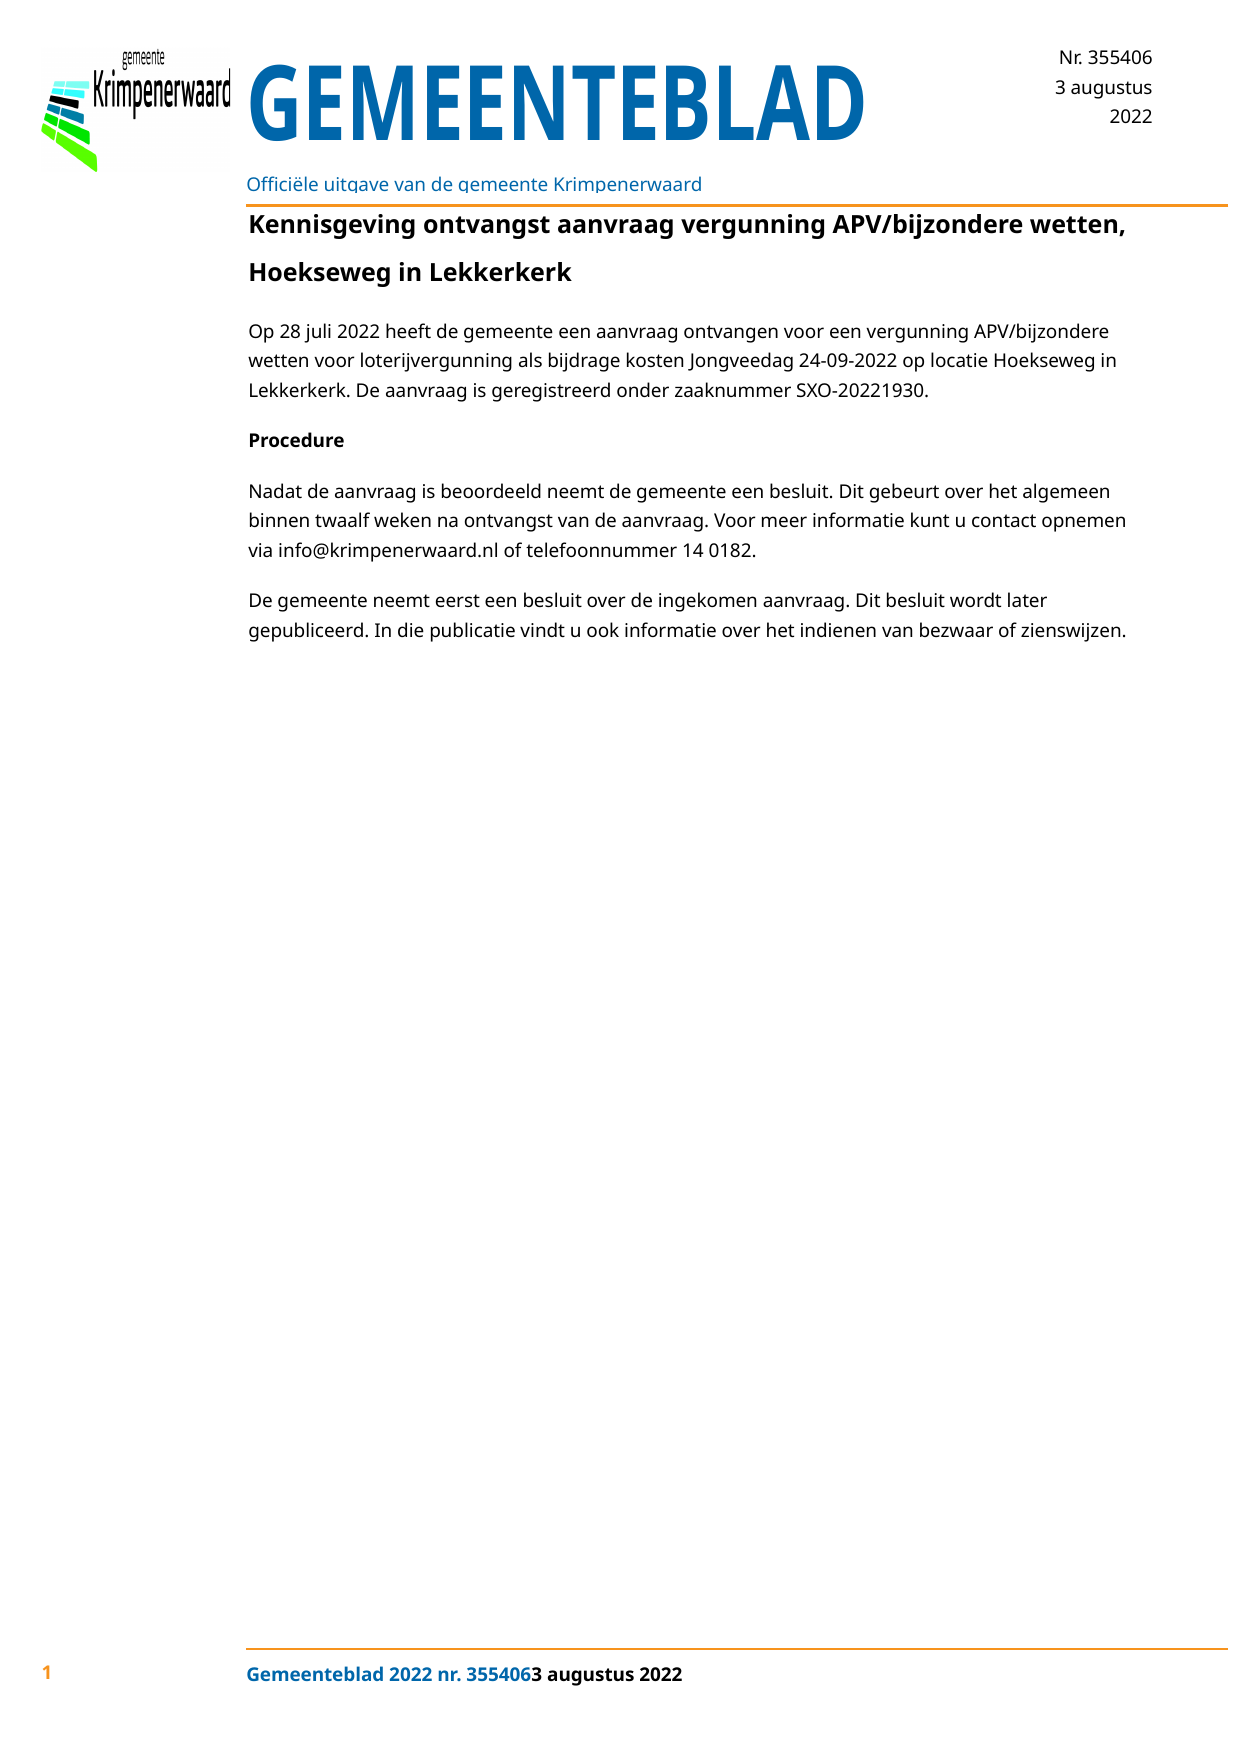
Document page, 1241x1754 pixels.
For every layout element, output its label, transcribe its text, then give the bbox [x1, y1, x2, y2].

picture [41, 47, 231, 172]
text De gemeente neemt eerst een besluit over de ingekomen aanvraag. Dit besluit wordt later gepubliceerd. In die publicatie vindt u ook informatie over het indienen van bezwaar of zienswijzen. [248, 587, 1152, 643]
text Nadat de aanvraag is beoordeeld neemt de gemeente een besluit. Dit gebeurt over het algemeen binnen twaalf weken na ontvangst van de aanvraag. Voor meer informatie kunt u contact opnemen via info@krimpenerwaard.nl of telefoonnummer 14 0182. [248, 478, 1152, 563]
text Op 28 juli 2022 heeft de gemeente een aanvraag ontvangen voor een vergunning APV/bijzondere wetten voor loterijvergunning als bijdrage kosten Jongveedag 24-09-2022 op locatie Hoekseweg in Lekkerkerk. De aanvraag is geregistreerd onder zaaknummer SXO-20221930. [248, 318, 1152, 403]
text Procedure [248, 427, 1152, 453]
text Kennisgeving ontvangst aanvraag vergunning APV/bijzondere wetten, Hoekseweg in Lekkerkerk [248, 207, 1152, 288]
